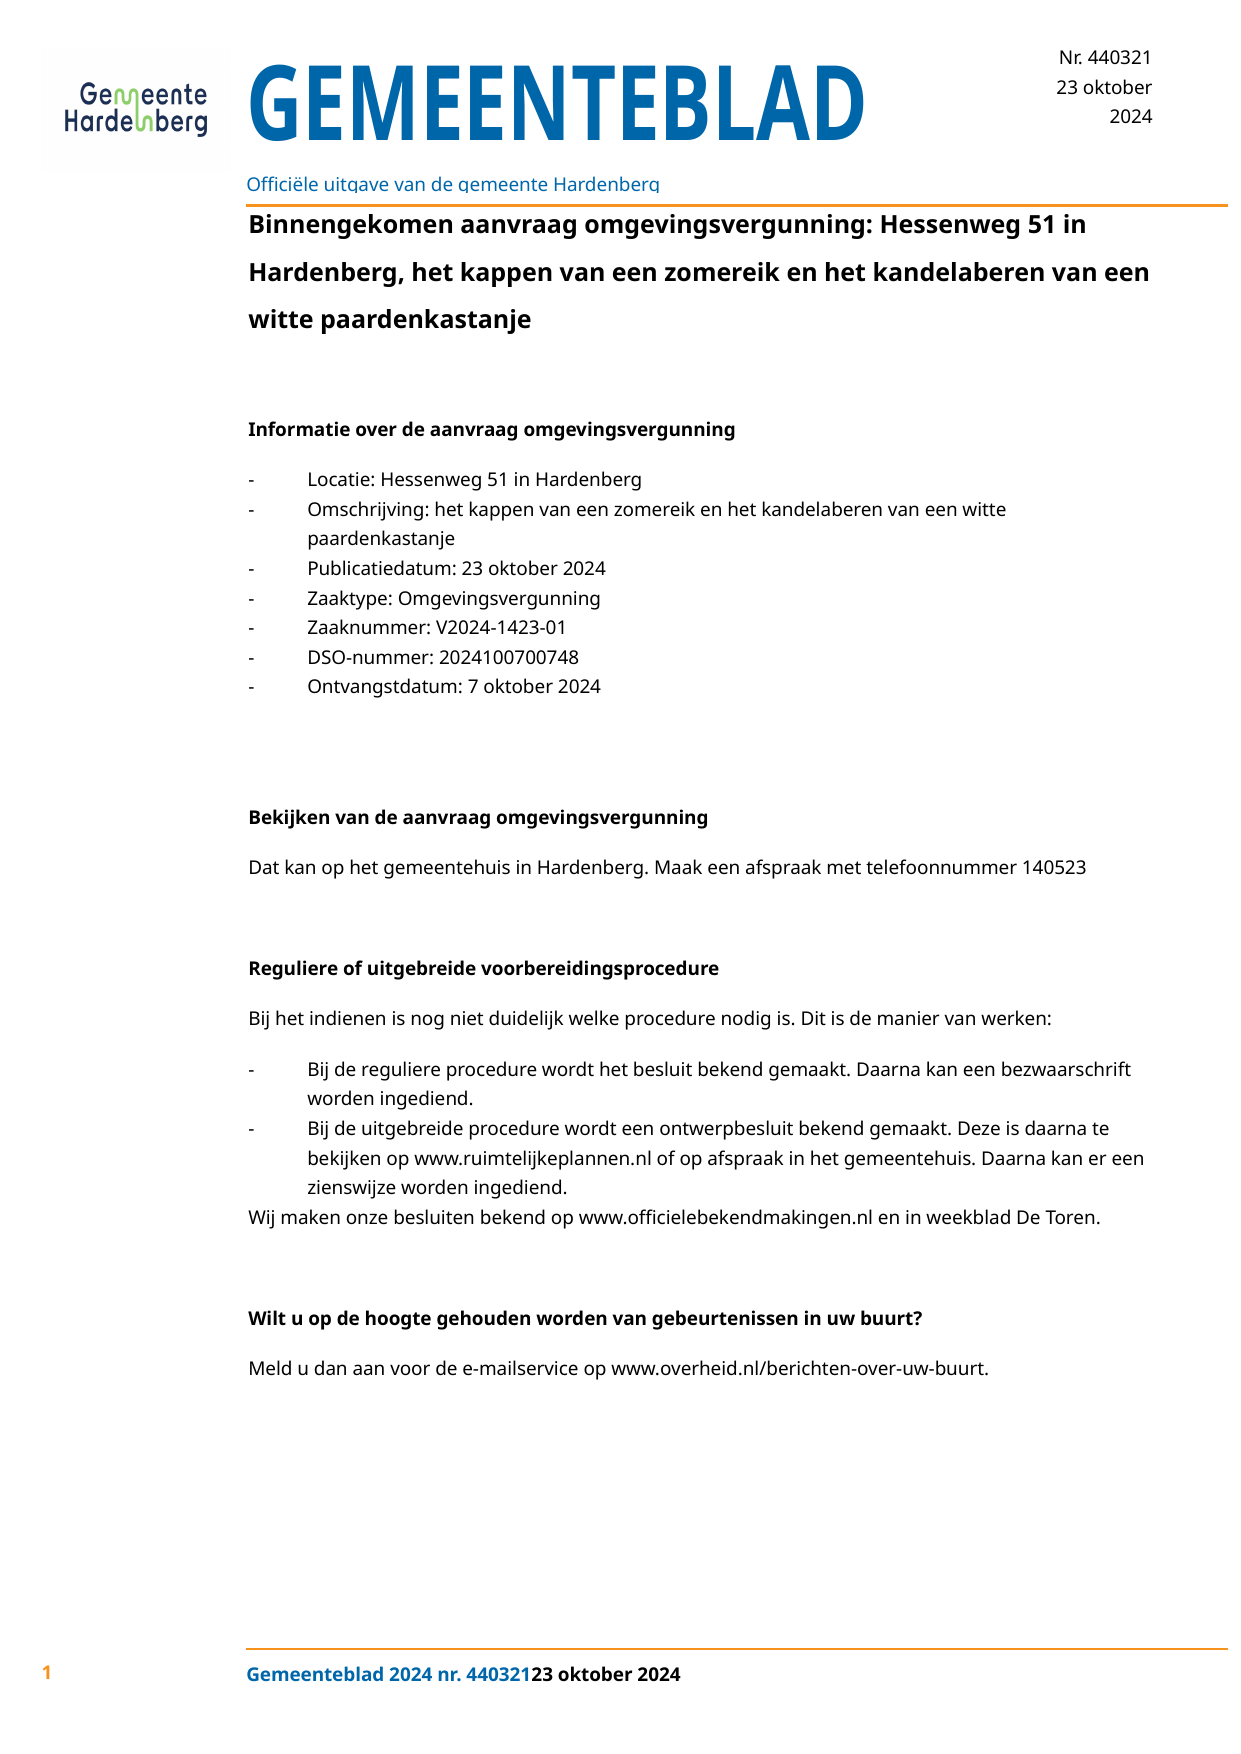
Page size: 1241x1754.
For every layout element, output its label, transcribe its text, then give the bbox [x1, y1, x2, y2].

list Omschrijving: het kappen van een zomereik en het kandelaberen van een witte paardenkastanje [248, 496, 1152, 551]
text Bij het indienen is nog niet duidelijk welke procedure nodig is. Dit is de manier van werken: [248, 1006, 1152, 1031]
text Reguliere of uitgebreide voorbereidingsprocedure [248, 955, 1152, 981]
text Wilt u op de hoogte gehouden worden van gebeurtenissen in uw buurt? [248, 1305, 1152, 1330]
text Wij maken onze besluiten bekend op www.officielebekendmakingen.nl en in weekblad De Toren. [248, 1204, 1152, 1229]
picture [41, 47, 231, 172]
list Publicatiedatum: 23 oktober 2024 [248, 555, 1152, 581]
text Meld u dan aan voor de e-mailservice op www.overheid.nl/berichten-over-uw-buurt. [248, 1355, 1152, 1381]
text Dat kan op het gemeentehuis in Hardenberg. Maak een afspraak met telefoonnummer 140523 [248, 854, 1152, 880]
list Bij de uitgebreide procedure wordt een ontwerpbesluit bekend gemaakt. Deze is daarna te bekijken op www.ruimtelijkeplannen.nl of op afspraak in het gemeentehuis. Daarna kan er een zienswijze worden ingediend. [248, 1115, 1152, 1200]
text Informatie over de aanvraag omgevingsvergunning [248, 416, 1152, 442]
list Zaaktype: Omgevingsvergunning [248, 585, 1152, 610]
list Ontvangstdatum: 7 oktober 2024 [248, 673, 1152, 699]
text Bekijken van de aanvraag omgevingsvergunning [248, 804, 1152, 829]
list DSO-nummer: 2024100700748 [248, 644, 1152, 669]
list Locatie: Hessenweg 51 in Hardenberg [248, 466, 1152, 492]
list Bij de reguliere procedure wordt het besluit bekend gemaakt. Daarna kan een bezwaarschrift worden ingediend. [248, 1056, 1152, 1111]
text Binnengekomen aanvraag omgevingsvergunning: Hessenweg 51 in Hardenberg, het kappen van een zomereik en het kandelaberen van een witte paardenkastanje [248, 207, 1152, 336]
list Zaaknummer: V2024-1423-01 [248, 614, 1152, 640]
